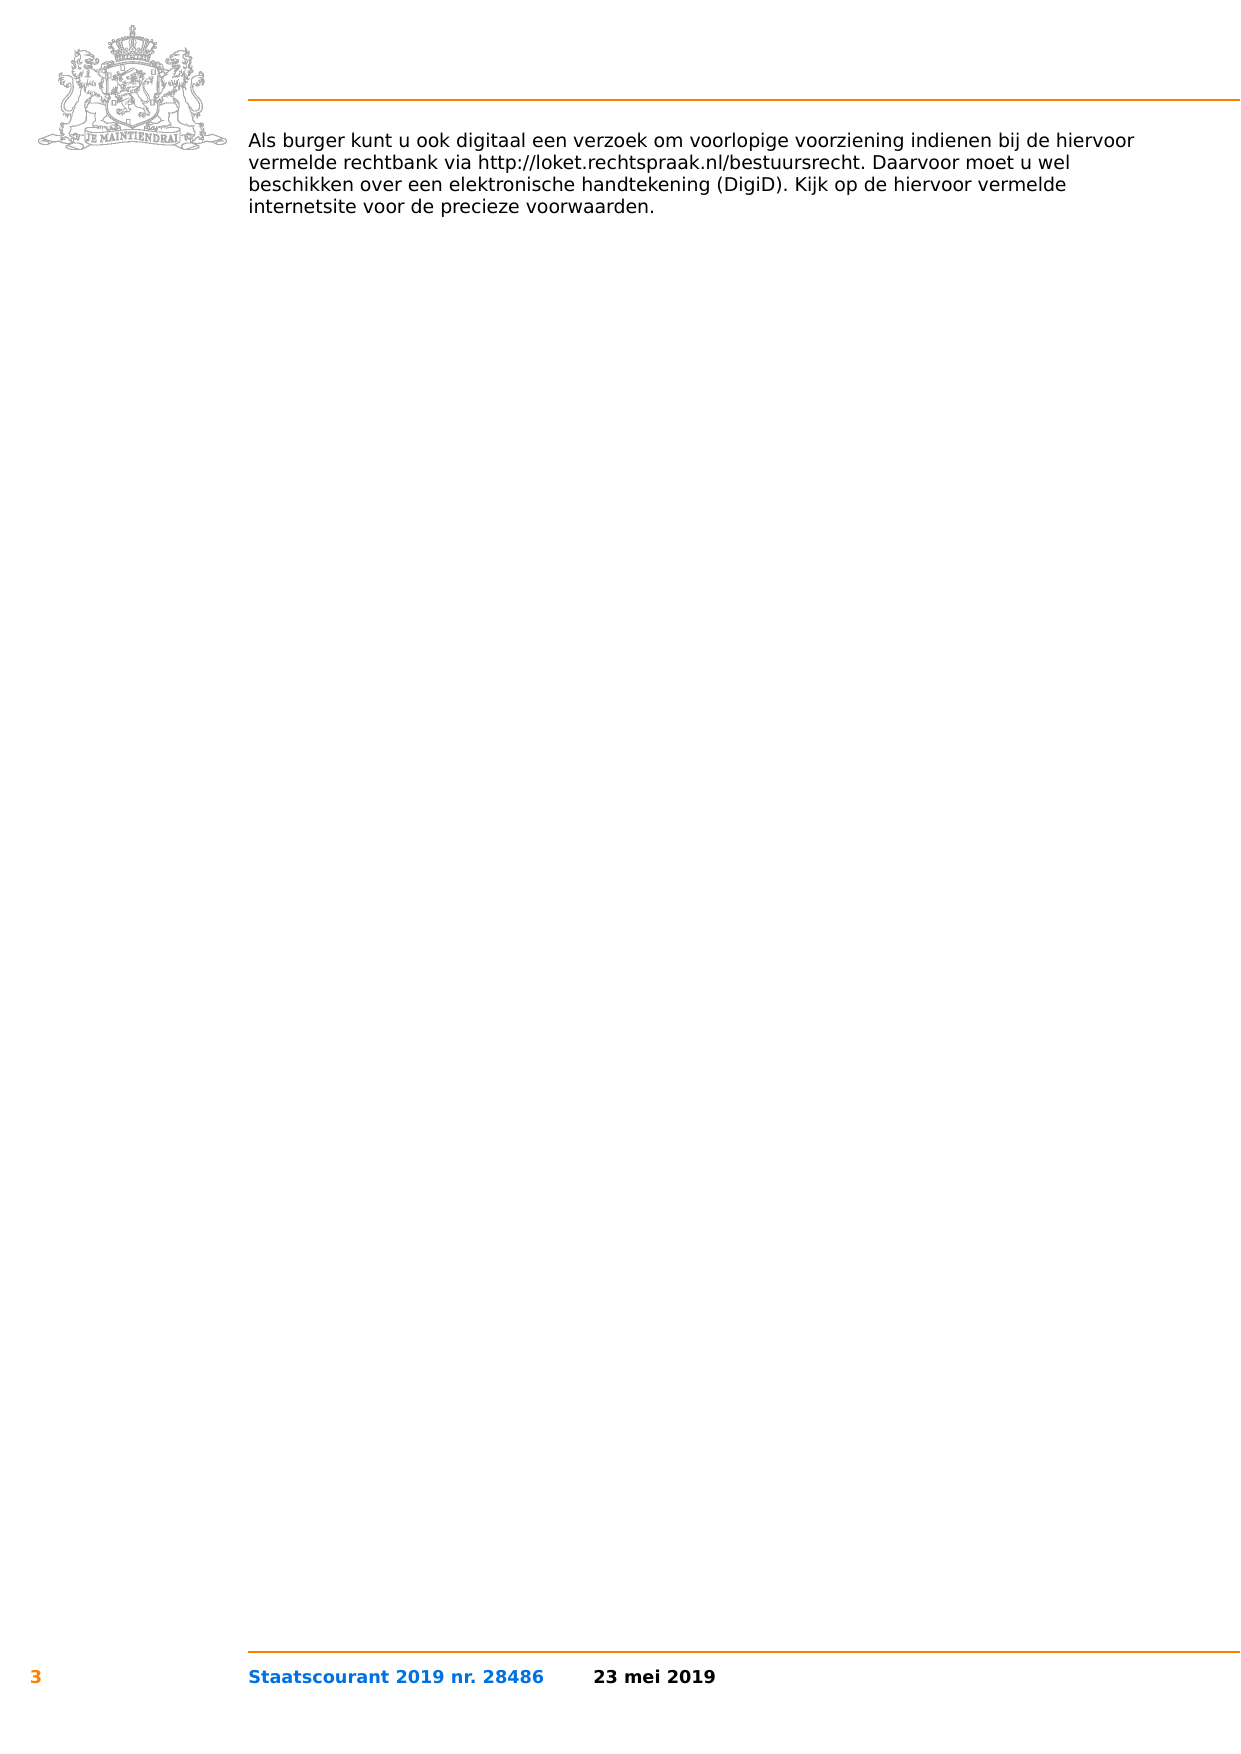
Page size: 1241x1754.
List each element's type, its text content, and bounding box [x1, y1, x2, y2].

picture [38, 25, 227, 150]
text Als burger kunt u ook digitaal een verzoek om voorlopige voorziening indienen bij de hiervoor vermelde rechtbank via http://loket.rechtspraak.nl/bestuursrecht. Daarvoor moet u wel beschikken over een elektronische handtekening (DigiD). Kijk op de hiervoor vermelde internetsite voor de precieze voorwaarden. [248, 130, 1163, 218]
